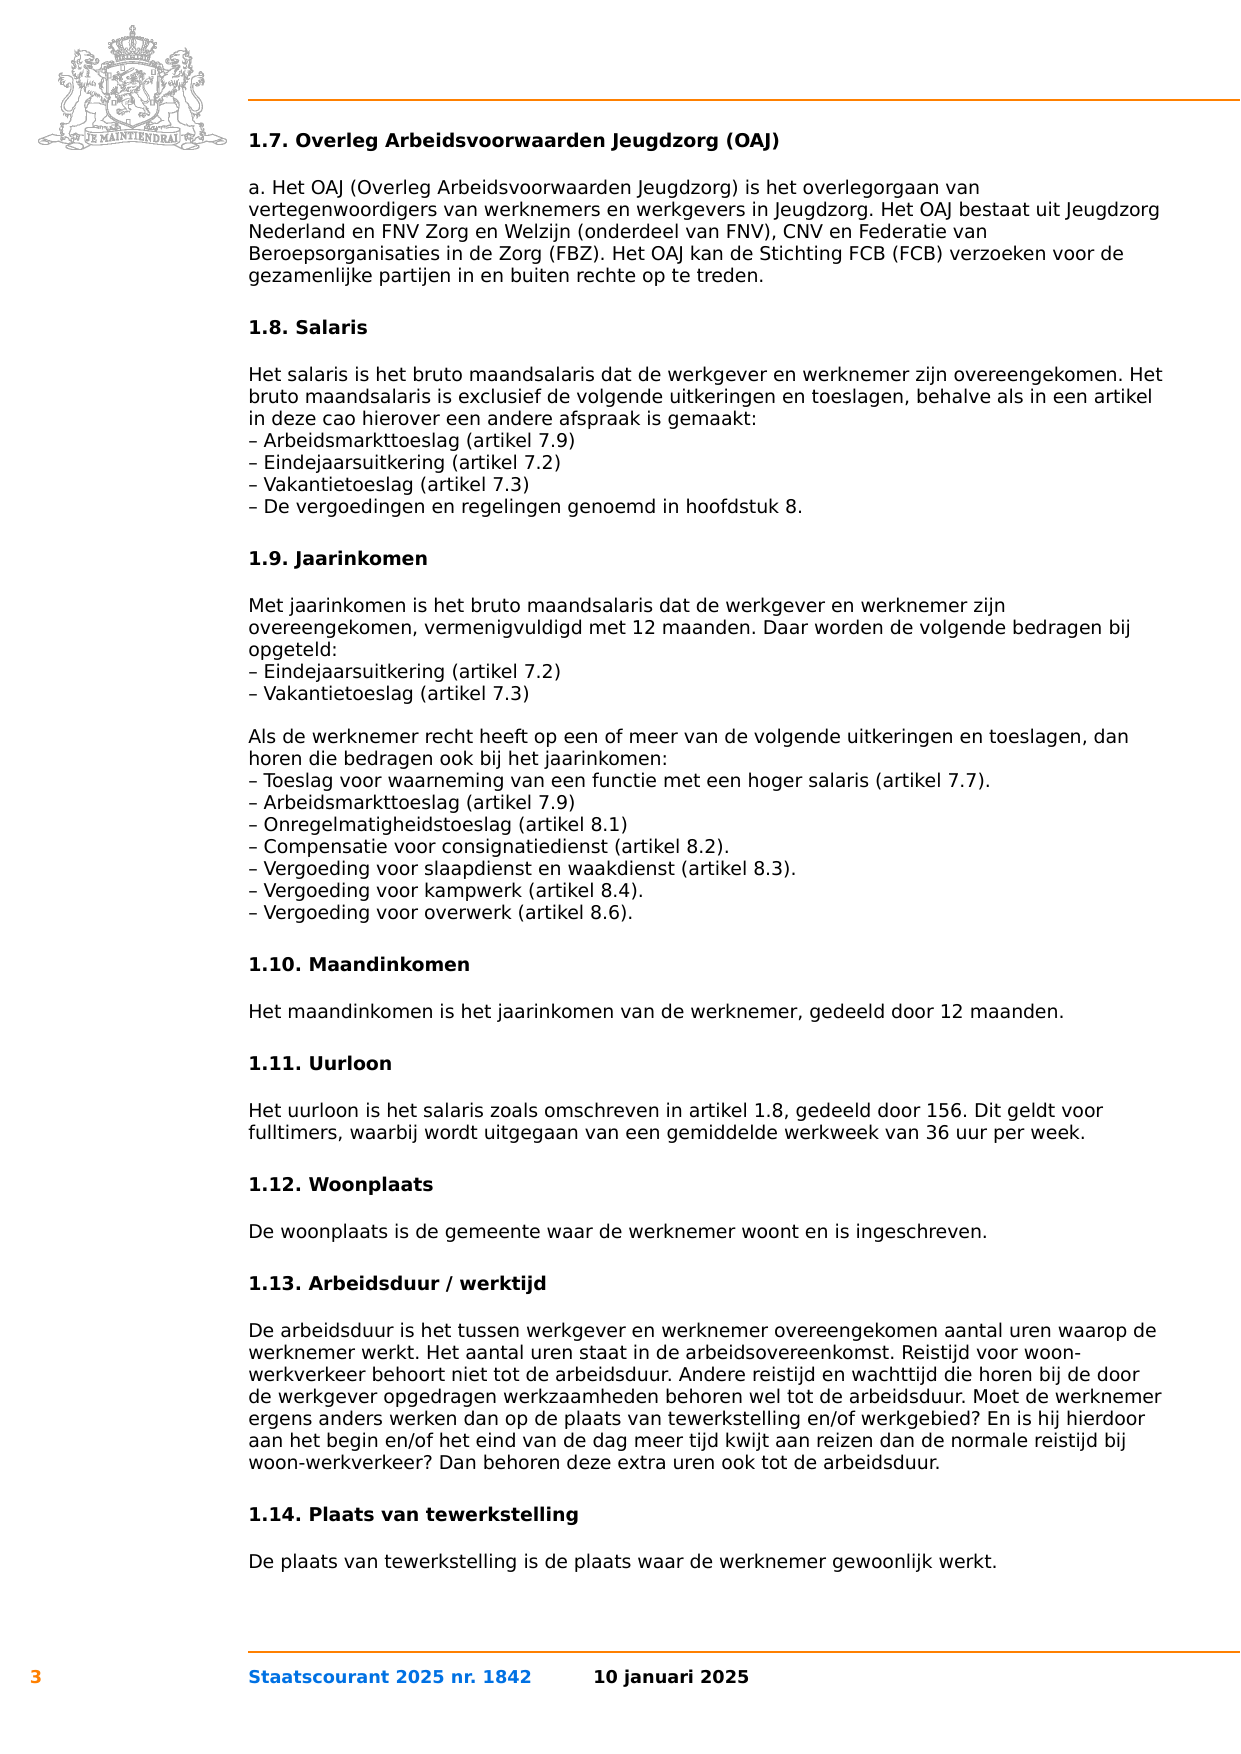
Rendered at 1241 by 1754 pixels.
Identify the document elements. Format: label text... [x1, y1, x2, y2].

text – Vakantietoeslag (artikel 7.3) [248, 474, 1163, 496]
picture [38, 25, 227, 150]
text – Compensatie voor consignatiedienst (artikel 8.2). [248, 836, 1163, 858]
text – Eindejaarsuitkering (artikel 7.2) [248, 661, 1163, 682]
text – Arbeidsmarkttoeslag (artikel 7.9) [248, 792, 1163, 814]
subtitle 1.11. Uurloon [248, 1053, 1163, 1075]
text – Toeslag voor waarneming van een functie met een hoger salaris (artikel 7.7). [248, 770, 1163, 792]
text Het salaris is het bruto maandsalaris dat de werkgever en werknemer zijn overeengekomen. Het bruto maandsalaris is exclusief de volgende uitkeringen en toeslagen, behalve als in een artikel in deze cao hierover een andere afspraak is gemaakt: [248, 364, 1163, 430]
subtitle 1.12. Woonplaats [248, 1174, 1163, 1196]
text – Vergoeding voor overwerk (artikel 8.6). [248, 902, 1163, 924]
text – Vergoeding voor kampwerk (artikel 8.4). [248, 880, 1163, 902]
text – Vergoeding voor slaapdienst en waakdienst (artikel 8.3). [248, 858, 1163, 880]
text De woonplaats is de gemeente waar de werknemer woont en is ingeschreven. [248, 1221, 1163, 1243]
text a. Het OAJ (Overleg Arbeidsvoorwaarden Jeugdzorg) is het overlegorgaan van vertegenwoordigers van werknemers en werkgevers in Jeugdzorg. Het OAJ bestaat uit Jeugdzorg Nederland en FNV Zorg en Welzijn (onderdeel van FNV), CNV en Federatie van Beroepsorganisaties in de Zorg (FBZ). Het OAJ kan de Stichting FCB (FCB) verzoeken voor de gezamenlijke partijen in en buiten rechte op te treden. [248, 177, 1163, 287]
subtitle 1.14. Plaats van tewerkstelling [248, 1504, 1163, 1526]
text Het uurloon is het salaris zoals omschreven in artikel 1.8, gedeeld door 156. Dit geldt voor fulltimers, waarbij wordt uitgegaan van een gemiddelde werkweek van 36 uur per week. [248, 1100, 1163, 1144]
subtitle 1.9. Jaarinkomen [248, 548, 1163, 569]
text – Vakantietoeslag (artikel 7.3) [248, 682, 1163, 704]
text – Onregelmatigheidstoeslag (artikel 8.1) [248, 814, 1163, 836]
subtitle 1.10. Maandinkomen [248, 954, 1163, 976]
text Als de werknemer recht heeft op een of meer van de volgende uitkeringen en toeslagen, dan horen die bedragen ook bij het jaarinkomen: [248, 726, 1163, 770]
text Het maandinkomen is het jaarinkomen van de werknemer, gedeeld door 12 maanden. [248, 1001, 1163, 1023]
text De arbeidsduur is het tussen werkgever en werknemer overeengekomen aantal uren waarop de werknemer werkt. Het aantal uren staat in de arbeidsovereenkomst. Reistijd voor woon-werkverkeer behoort niet tot de arbeidsduur. Andere reistijd en wachttijd die horen bij de door de werkgever opgedragen werkzaamheden behoren wel tot de arbeidsduur. Moet de werknemer ergens anders werken dan op de plaats van tewerkstelling en/of werkgebied? En is hij hierdoor aan het begin en/of het eind van de dag meer tijd kwijt aan reizen dan de normale reistijd bij woon-werkverkeer? Dan behoren deze extra uren ook tot de arbeidsduur. [248, 1320, 1163, 1474]
text Met jaarinkomen is het bruto maandsalaris dat de werkgever en werknemer zijn overeengekomen, vermenigvuldigd met 12 maanden. Daar worden de volgende bedragen bij opgeteld: [248, 594, 1163, 661]
subtitle 1.8. Salaris [248, 317, 1163, 339]
subtitle 1.7. Overleg Arbeidsvoorwaarden Jeugdzorg (OAJ) [248, 130, 1163, 152]
subtitle 1.13. Arbeidsduur / werktijd [248, 1273, 1163, 1295]
text De plaats van tewerkstelling is de plaats waar de werknemer gewoonlijk werkt. [248, 1551, 1163, 1573]
text – Eindejaarsuitkering (artikel 7.2) [248, 452, 1163, 474]
text – Arbeidsmarkttoeslag (artikel 7.9) [248, 430, 1163, 452]
text – De vergoedingen en regelingen genoemd in hoofdstuk 8. [248, 496, 1163, 518]
